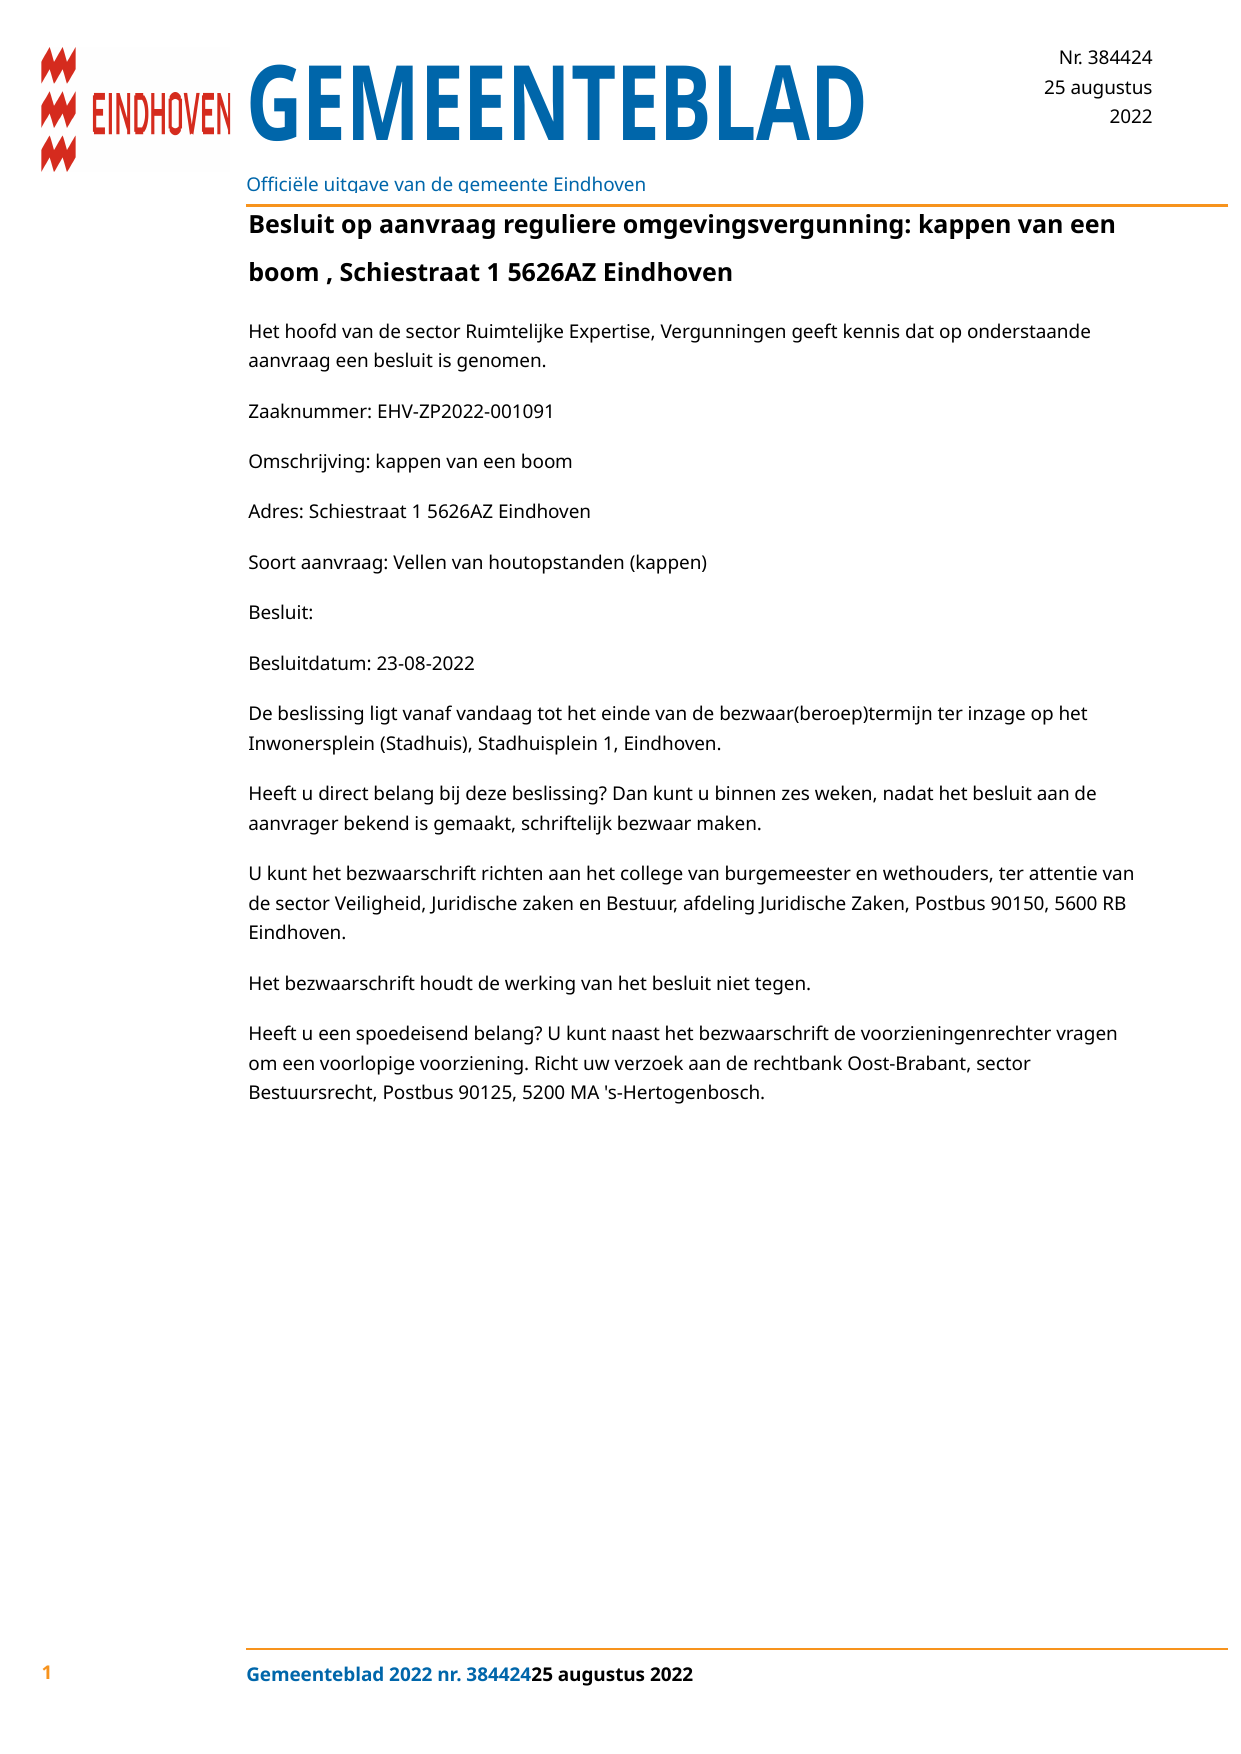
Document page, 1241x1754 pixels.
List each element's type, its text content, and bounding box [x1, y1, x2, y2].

text De beslissing ligt vanaf vandaag tot het einde van de bezwaar(beroep)termijn ter inzage op het Inwonersplein (Stadhuis), Stadhuisplein 1, Eindhoven. [248, 700, 1152, 756]
text Heeft u een spoedeisend belang? U kunt naast het bezwaarschrift de voorzieningenrechter vragen om een voorlopige voorziening. Richt uw verzoek aan de rechtbank Oost-Brabant, sector Bestuursrecht, Postbus 90125, 5200 MA 's-Hertogenbosch. [248, 1020, 1152, 1105]
text U kunt het bezwaarschrift richten aan het college van burgemeester en wethouders, ter attentie van de sector Veiligheid, Juridische zaken en Bestuur, afdeling Juridische Zaken, Postbus 90150, 5600 RB Eindhoven. [248, 860, 1152, 945]
text Zaaknummer: EHV-ZP2022-001091 [248, 398, 1152, 424]
text Besluit: [248, 599, 1152, 625]
text Omschrijving: kappen van een boom [248, 448, 1152, 474]
text Adres: Schiestraat 1 5626AZ Eindhoven [248, 499, 1152, 524]
text Het bezwaarschrift houdt de werking van het besluit niet tegen. [248, 970, 1152, 996]
text Heeft u direct belang bij deze beslissing? Dan kunt u binnen zes weken, nadat het besluit aan de aanvrager bekend is gemaakt, schriftelijk bezwaar maken. [248, 780, 1152, 836]
text Soort aanvraag: Vellen van houtopstanden (kappen) [248, 549, 1152, 575]
text Besluit op aanvraag reguliere omgevingsvergunning: kappen van een boom , Schiestraat 1 5626AZ Eindhoven [248, 207, 1152, 288]
text Het hoofd van de sector Ruimtelijke Expertise, Vergunningen geeft kennis dat op onderstaande aanvraag een besluit is genomen. [248, 318, 1152, 373]
text Besluitdatum: 23-08-2022 [248, 650, 1152, 676]
picture [41, 47, 231, 172]
